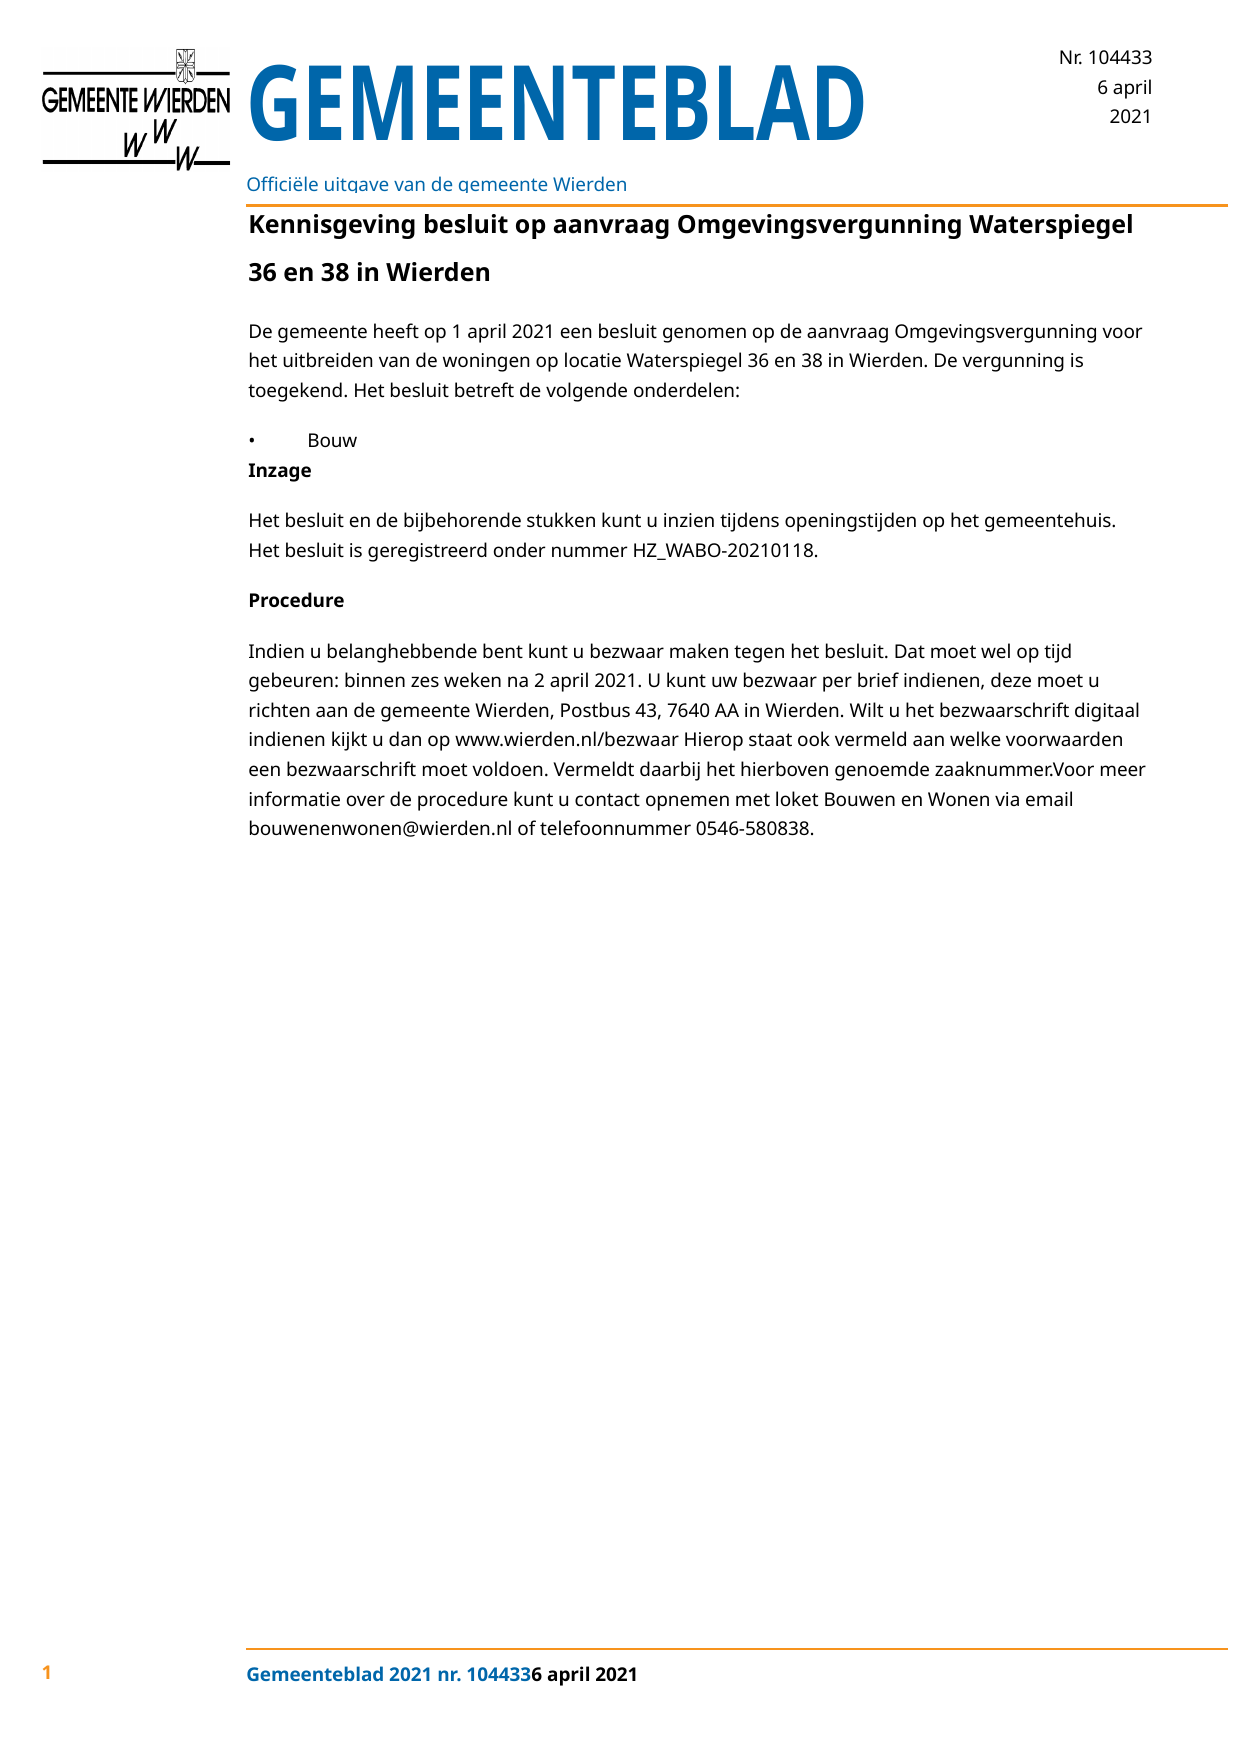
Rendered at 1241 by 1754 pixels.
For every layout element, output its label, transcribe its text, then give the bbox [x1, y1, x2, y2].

text Het besluit en de bijbehorende stukken kunt u inzien tijdens openingstijden op het gemeentehuis. Het besluit is geregistreerd onder nummer HZ_WABO-20210118. [248, 507, 1152, 563]
text Kennisgeving besluit op aanvraag Omgevingsvergunning Waterspiegel 36 en 38 in Wierden [248, 207, 1152, 288]
text Procedure [248, 587, 1152, 613]
text De gemeente heeft op 1 april 2021 een besluit genomen op de aanvraag Omgevingsvergunning voor het uitbreiden van de woningen op locatie Waterspiegel 36 en 38 in Wierden. De vergunning is toegekend. Het besluit betreft de volgende onderdelen: [248, 318, 1152, 403]
list Bouw [248, 427, 1152, 453]
text Indien u belanghebbende bent kunt u bezwaar maken tegen het besluit. Dat moet wel op tijd gebeuren: binnen zes weken na 2 april 2021. U kunt uw bezwaar per brief indienen, deze moet u richten aan de gemeente Wierden, Postbus 43, 7640 AA in Wierden. Wilt u het bezwaarschrift digitaal indienen kijkt u dan op www.wierden.nl/bezwaar Hierop staat ook vermeld aan welke voorwaarden een bezwaarschrift moet voldoen. Vermeldt daarbij het hierboven genoemde zaaknummer.Voor meer informatie over de procedure kunt u contact opnemen met loket Bouwen en Wonen via email bouwenenwonen@wierden.nl of telefoonnummer 0546-580838. [248, 638, 1152, 841]
picture [41, 47, 231, 172]
text Inzage [248, 457, 1152, 483]
